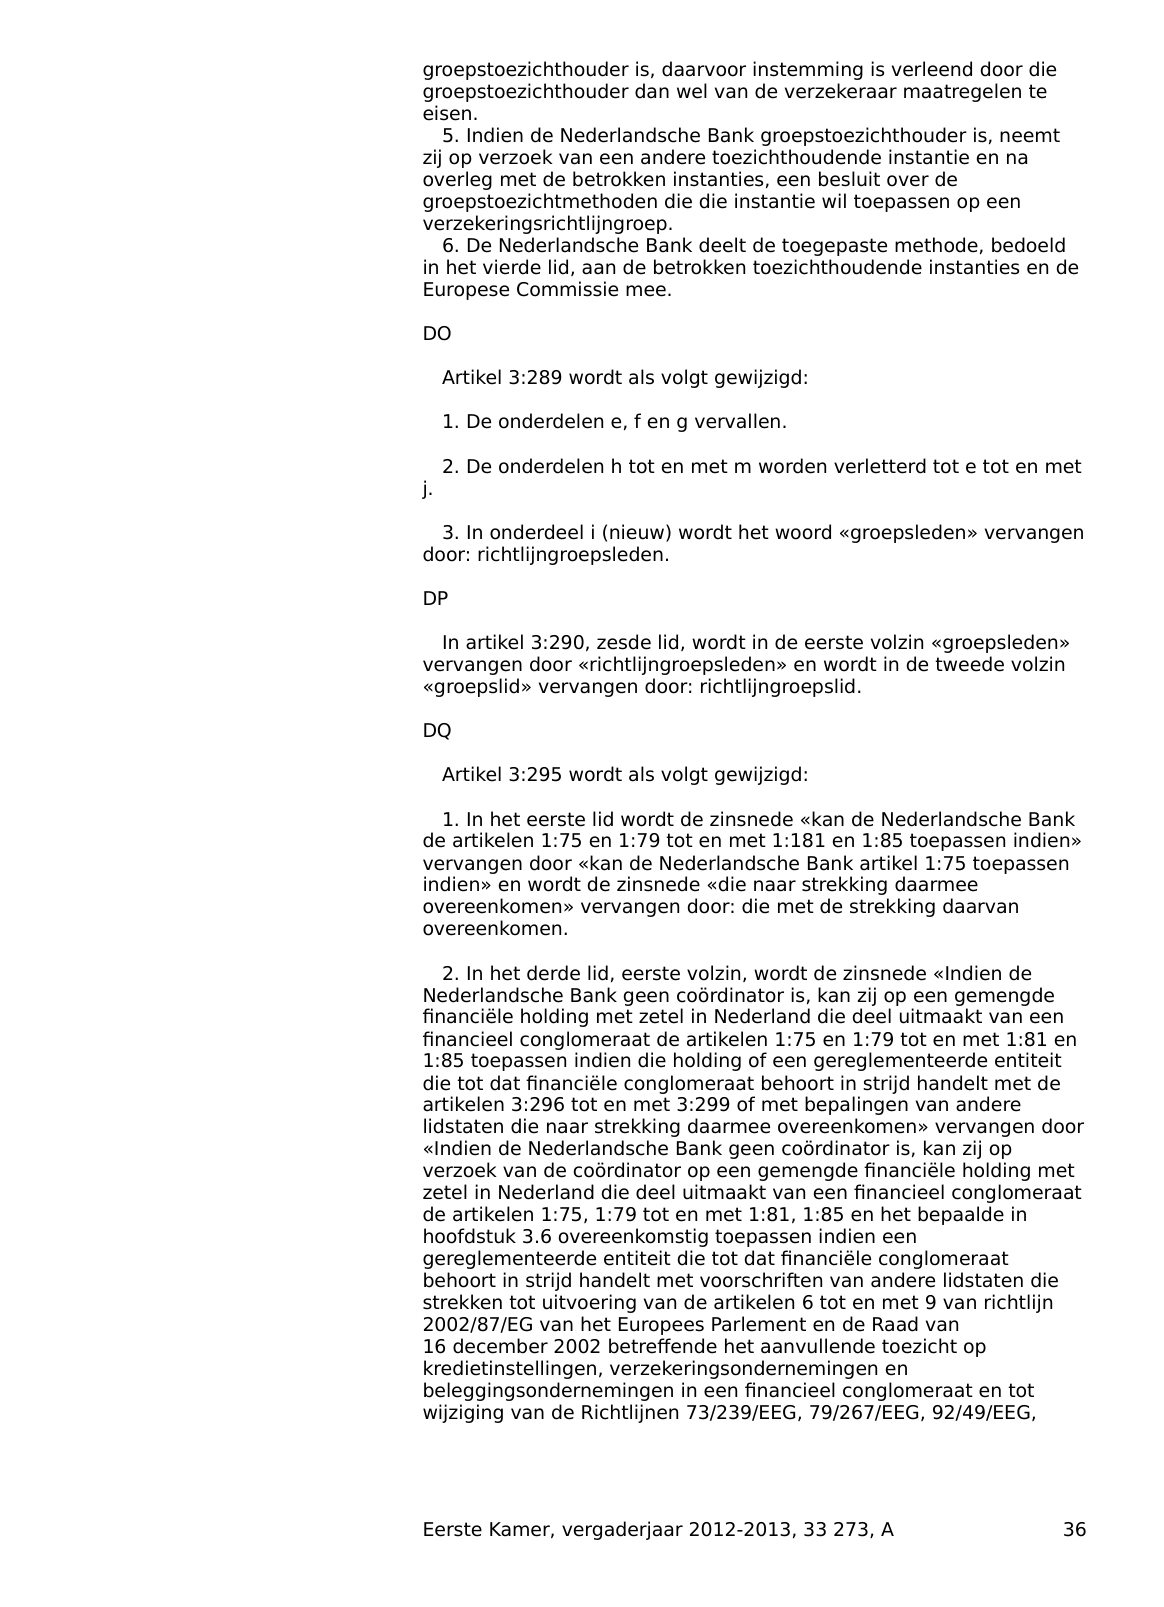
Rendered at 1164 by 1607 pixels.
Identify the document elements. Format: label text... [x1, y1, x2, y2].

text Artikel 3:295 wordt als volgt gewijzigd: [422, 764, 1087, 786]
text 2. In het derde lid, eerste volzin, wordt de zinsnede «Indien de Nederlandsche Bank geen coördinator is, kan zij op een gemengde financiële holding met zetel in Nederland die deel uitmaakt van een financieel conglomeraat de artikelen 1:75 en 1:79 tot en met 1:81 en 1:85 toepassen indien die holding of een gereglementeerde entiteit die tot dat financiële conglomeraat behoort in strijd handelt met de artikelen 3:296 tot en met 3:299 of met bepalingen van andere lidstaten die naar strekking daarmee overeenkomen» vervangen door «Indien de Nederlandsche Bank geen coördinator is, kan zij op verzoek van de coördinator op een gemengde financiële holding met zetel in Nederland die deel uitmaakt van een financieel conglomeraat de artikelen 1:75, 1:79 tot en met 1:81, 1:85 en het bepaalde in hoofdstuk 3.6 overeenkomstig toepassen indien een gereglementeerde entiteit die tot dat financiële conglomeraat behoort in strijd handelt met voorschriften van andere lidstaten die strekken tot uitvoering van de artikelen 6 tot en met 9 van richtlijn 2002/87/EG van het Europees Parlement en de Raad van 16 december 2002 betreffende het aanvullende toezicht op kredietinstellingen, verzekeringsondernemingen en beleggingsondernemingen in een financieel conglomeraat en tot wijziging van de Richtlijnen 73/239/EEG, 79/267/EEG, 92/49/EEG, [422, 962, 1087, 1424]
text 2. De onderdelen h tot en met m worden verletterd tot e tot en met j. [422, 456, 1087, 499]
text 3. In onderdeel i (nieuw) wordt het woord «groepsleden» vervangen door: richtlijngroepsleden. [422, 522, 1087, 566]
text 6. De Nederlandsche Bank deelt de toegepaste methode, bedoeld in het vierde lid, aan de betrokken toezichthoudende instanties en de Europese Commissie mee. [422, 235, 1087, 301]
text DO [422, 323, 1087, 345]
text DQ [422, 720, 1087, 742]
text In artikel 3:290, zesde lid, wordt in de eerste volzin «groepsleden» vervangen door «richtlijngroepsleden» en wordt in de tweede volzin «groepslid» vervangen door: richtlijngroepslid. [422, 632, 1087, 698]
text DP [422, 588, 1087, 610]
text Artikel 3:289 wordt als volgt gewijzigd: [422, 367, 1087, 389]
text 1. In het eerste lid wordt de zinsnede «kan de Nederlandsche Bank de artikelen 1:75 en 1:79 tot en met 1:181 en 1:85 toepassen indien» vervangen door «kan de Nederlandsche Bank artikel 1:75 toepassen indien» en wordt de zinsnede «die naar strekking daarmee overeenkomen» vervangen door: die met de strekking daarvan overeenkomen. [422, 808, 1087, 940]
text 5. Indien de Nederlandsche Bank groepstoezichthouder is, neemt zij op verzoek van een andere toezichthoudende instantie en na overleg met de betrokken instanties, een besluit over de groepstoezichtmethoden die die instantie wil toepassen op een verzekeringsrichtlijngroep. [422, 125, 1087, 235]
text groepstoezichthouder is, daarvoor instemming is verleend door die groepstoezichthouder dan wel van de verzekeraar maatregelen te eisen. [422, 59, 1087, 125]
text 1. De onderdelen e, f en g vervallen. [422, 411, 1087, 433]
